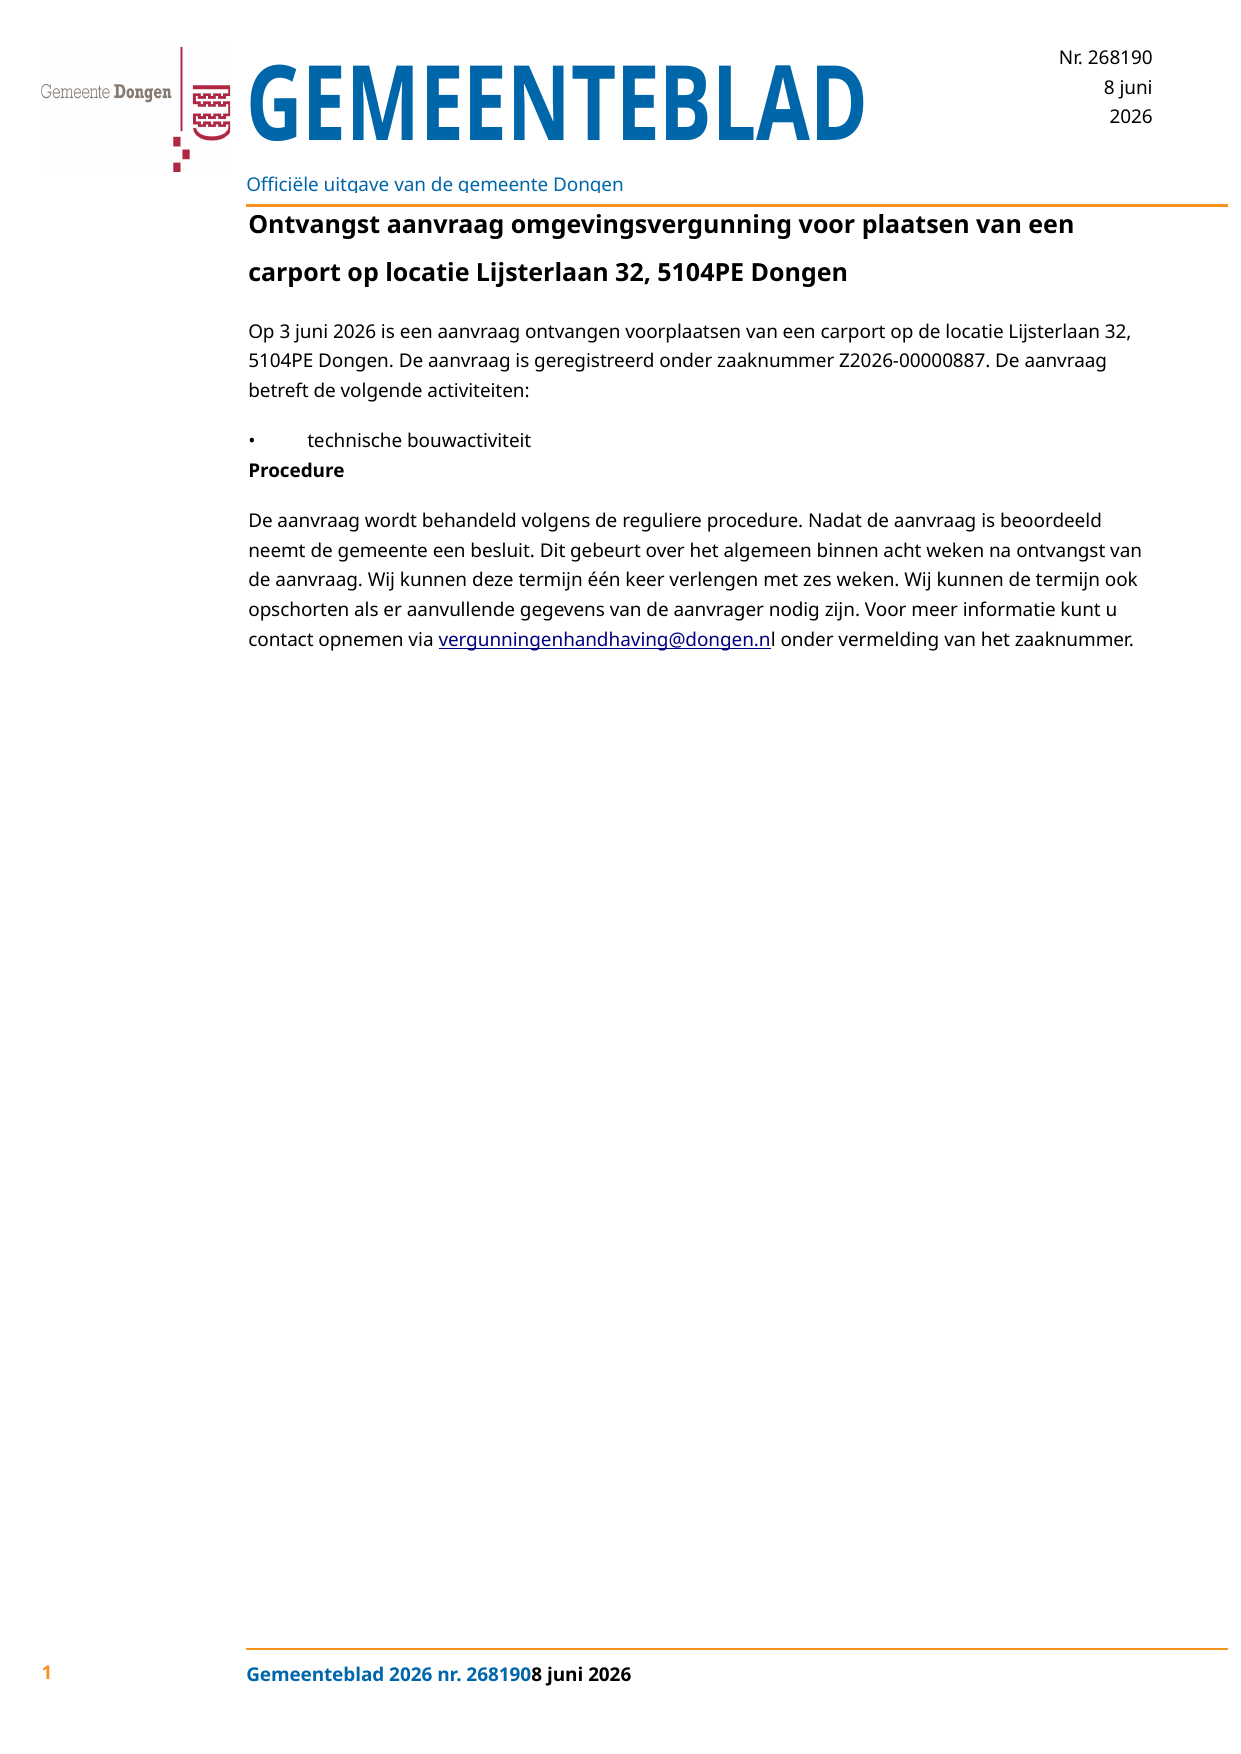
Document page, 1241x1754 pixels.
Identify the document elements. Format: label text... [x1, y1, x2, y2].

text De aanvraag wordt behandeld volgens de reguliere procedure. Nadat de aanvraag is beoordeeld neemt de gemeente een besluit. Dit gebeurt over het algemeen binnen acht weken na ontvangst van de aanvraag. Wij kunnen deze termijn één keer verlengen met zes weken. Wij kunnen de termijn ook opschorten als er aanvullende gegevens van de aanvrager nodig zijn. Voor meer informatie kunt u contact opnemen via vergunningenhandhaving@dongen.nl onder vermelding van het zaaknummer. [248, 507, 1152, 652]
picture [41, 47, 231, 172]
text Ontvangst aanvraag omgevingsvergunning voor plaatsen van een carport op locatie Lijsterlaan 32, 5104PE Dongen [248, 207, 1152, 288]
text Op 3 juni 2026 is een aanvraag ontvangen voorplaatsen van een carport op de locatie Lijsterlaan 32, 5104PE Dongen. De aanvraag is geregistreerd onder zaaknummer Z2026-00000887. De aanvraag betreft de volgende activiteiten: [248, 318, 1152, 403]
text Procedure [248, 457, 1152, 483]
list technische bouwactiviteit [248, 427, 1152, 453]
